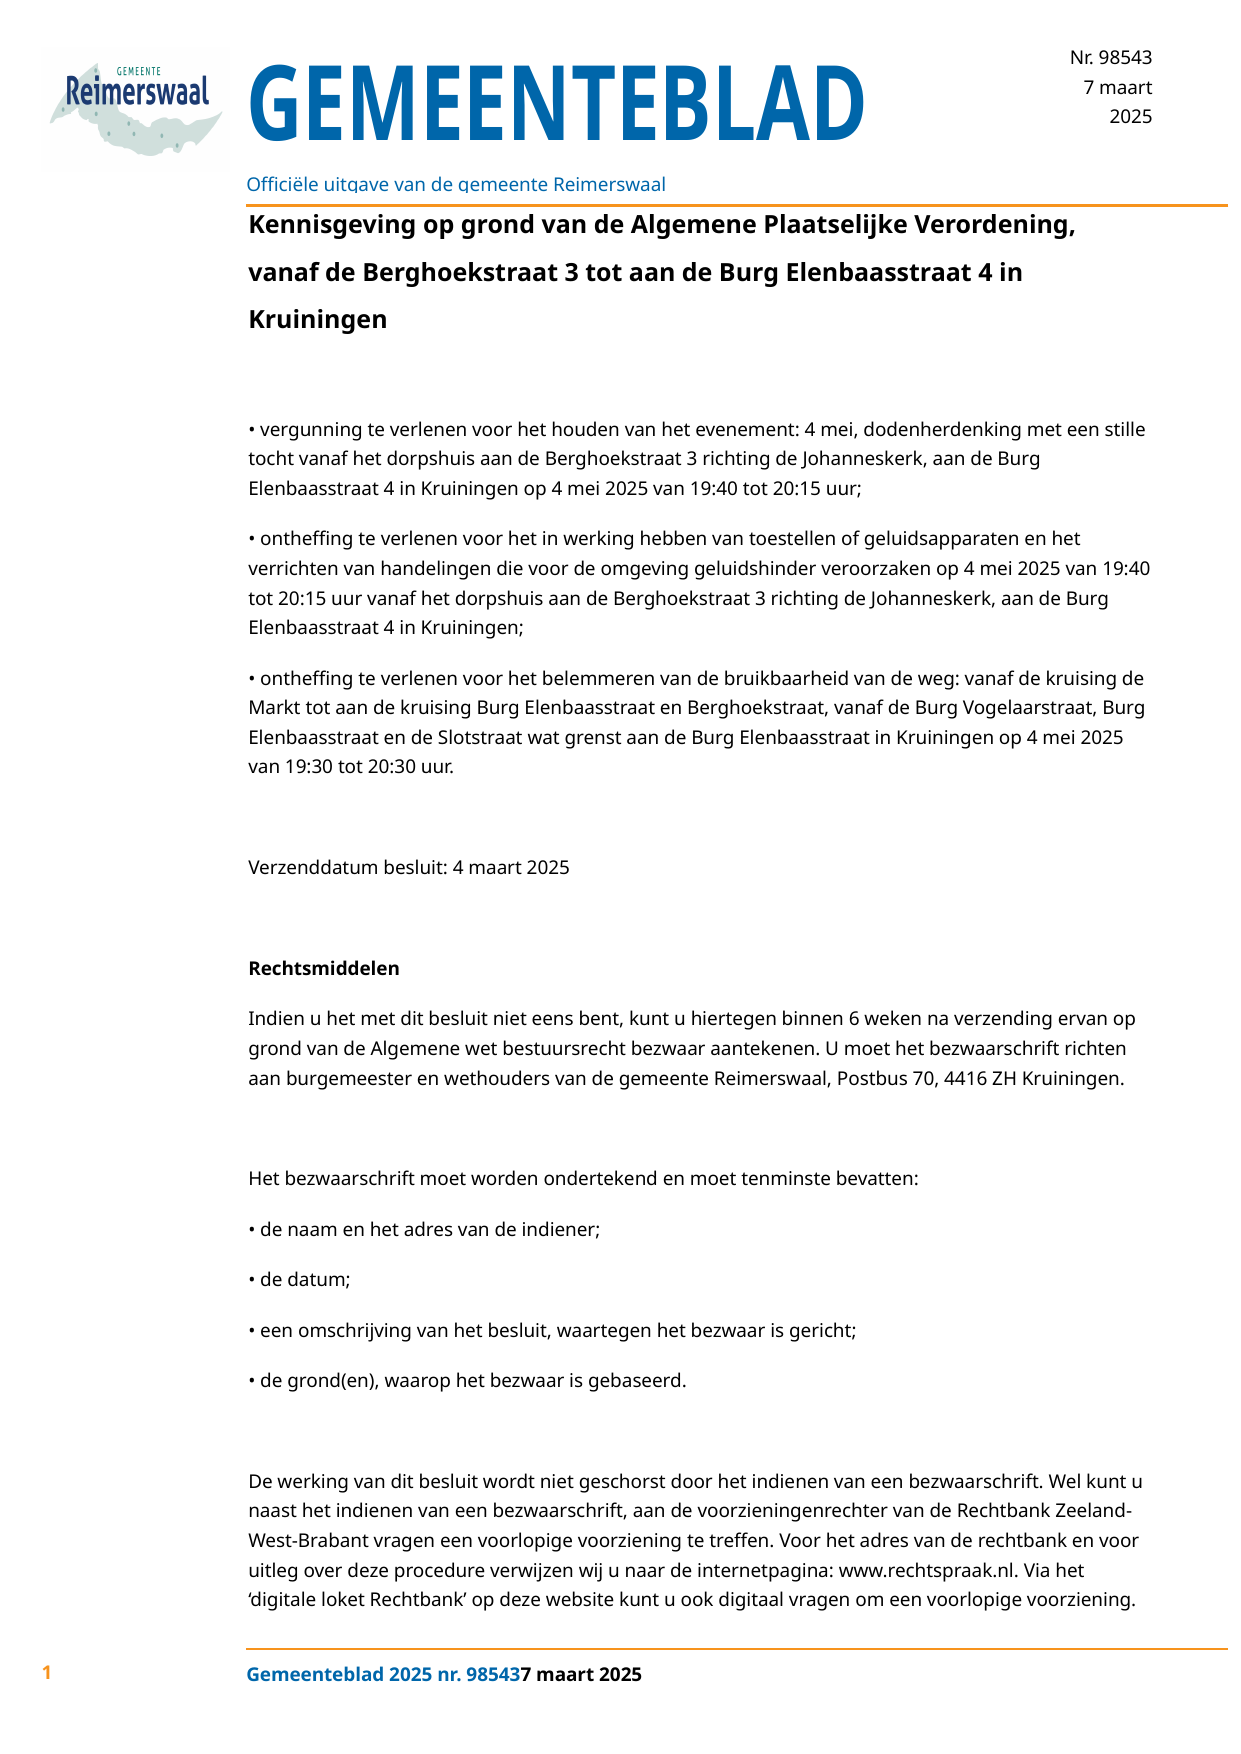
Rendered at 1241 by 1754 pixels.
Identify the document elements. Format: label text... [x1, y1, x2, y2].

text Indien u het met dit besluit niet eens bent, kunt u hiertegen binnen 6 weken na verzending ervan op grond van de Algemene wet bestuursrecht bezwaar aantekenen. U moet het bezwaarschrift richten aan burgemeester en wethouders van de gemeente Reimerswaal, Postbus 70, 4416 ZH Kruiningen. [248, 1006, 1152, 1090]
text Verzenddatum besluit: 4 maart 2025 [248, 854, 1152, 880]
text • een omschrijving van het besluit, waartegen het bezwaar is gericht; [248, 1317, 1152, 1342]
text Het bezwaarschrift moet worden ondertekend en moet tenminste bevatten: [248, 1166, 1152, 1191]
text • vergunning te verlenen voor het houden van het evenement: 4 mei, dodenherdenking met een stille tocht vanaf het dorpshuis aan de Berghoekstraat 3 richting de Johanneskerk, aan de Burg Elenbaasstraat 4 in Kruiningen op 4 mei 2025 van 19:40 tot 20:15 uur; [248, 416, 1152, 501]
text Rechtsmiddelen [248, 955, 1152, 981]
picture [41, 47, 231, 172]
text • de datum; [248, 1266, 1152, 1292]
text • ontheffing te verlenen voor het in werking hebben van toestellen of geluidsapparaten en het verrichten van handelingen die voor de omgeving geluidshinder veroorzaken op 4 mei 2025 van 19:40 tot 20:15 uur vanaf het dorpshuis aan de Berghoekstraat 3 richting de Johanneskerk, aan de Burg Elenbaasstraat 4 in Kruiningen; [248, 526, 1152, 640]
text • de naam en het adres van de indiener; [248, 1216, 1152, 1242]
text • ontheffing te verlenen voor het belemmeren van de bruikbaarheid van de weg: vanaf de kruising de Markt tot aan de kruising Burg Elenbaasstraat en Berghoekstraat, vanaf de Burg Vogelaarstraat, Burg Elenbaasstraat en de Slotstraat wat grenst aan de Burg Elenbaasstraat in Kruiningen op 4 mei 2025 van 19:30 tot 20:30 uur. [248, 665, 1152, 779]
text De werking van dit besluit wordt niet geschorst door het indienen van een bezwaarschrift. Wel kunt u naast het indienen van een bezwaarschrift, aan de voorzieningenrechter van de Rechtbank Zeeland-West-Brabant vragen een voorlopige voorziening te treffen. Voor het adres van de rechtbank en voor uitleg over deze procedure verwijzen wij u naar de internetpagina: www.rechtspraak.nl. Via het ‘digitale loket Rechtbank’ op deze website kunt u ook digitaal vragen om een voorlopige voorziening. [248, 1468, 1152, 1612]
text Kennisgeving op grond van de Algemene Plaatselijke Verordening, vanaf de Berghoekstraat 3 tot aan de Burg Elenbaasstraat 4 in Kruiningen [248, 207, 1152, 336]
text • de grond(en), waarop het bezwaar is gebaseerd. [248, 1367, 1152, 1393]
